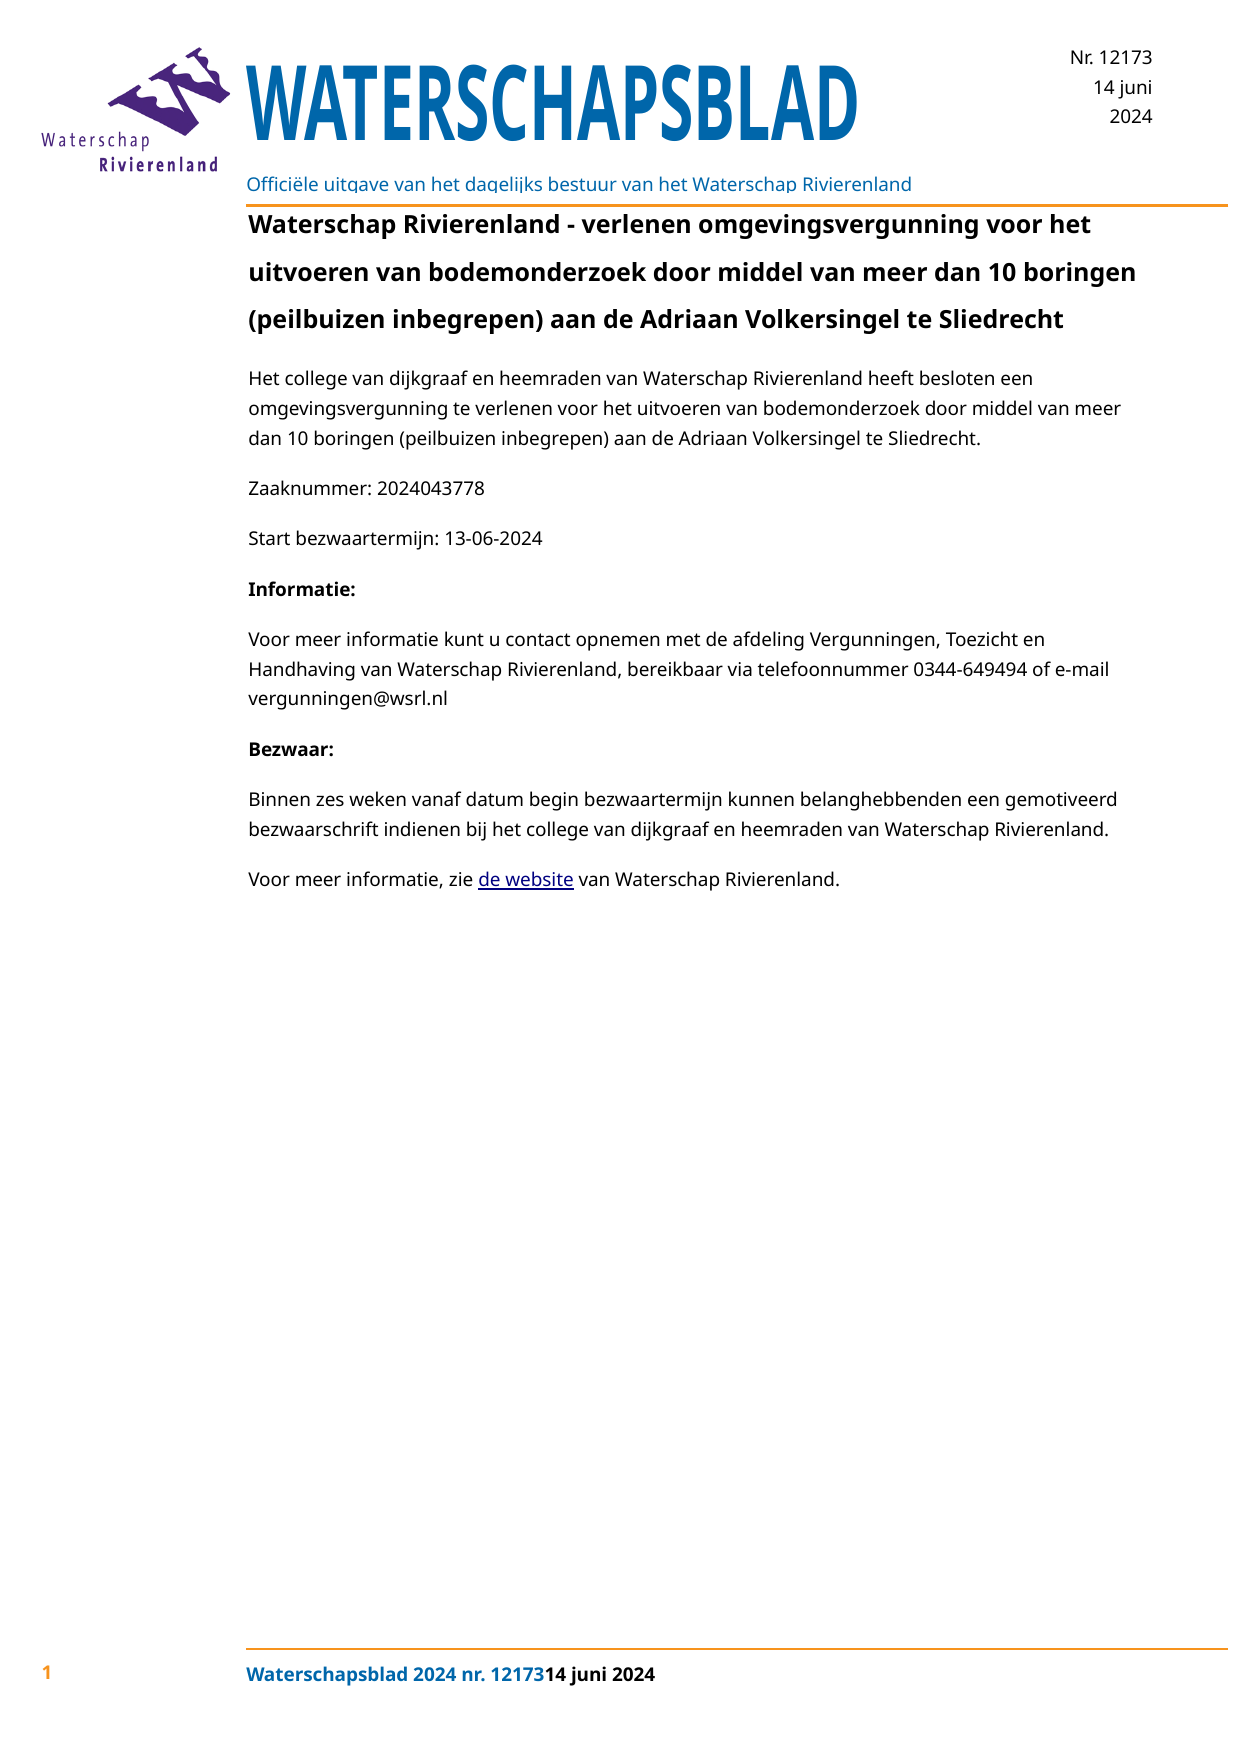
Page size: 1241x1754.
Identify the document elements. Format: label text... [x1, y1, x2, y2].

text Binnen zes weken vanaf datum begin bezwaartermijn kunnen belanghebbenden een gemotiveerd bezwaarschrift indienen bij het college van dijkgraaf en heemraden van Waterschap Rivierenland. [248, 786, 1152, 842]
text Start bezwaartermijn: 13-06-2024 [248, 526, 1152, 551]
text Voor meer informatie kunt u contact opnemen met de afdeling Vergunningen, Toezicht en Handhaving van Waterschap Rivierenland, bereikbaar via telefoonnummer 0344-649494 of e-mail vergunningen@wsrl.nl [248, 626, 1152, 711]
text Voor meer informatie, zie de website van Waterschap Rivierenland. [248, 866, 1152, 892]
text Bezwaar: [248, 736, 1152, 762]
text Het college van dijkgraaf en heemraden van Waterschap Rivierenland heeft besloten een omgevingsvergunning te verlenen voor het uitvoeren van bodemonderzoek door middel van meer dan 10 boringen (peilbuizen inbegrepen) aan de Adriaan Volkersingel te Sliedrecht. [248, 366, 1152, 450]
text Waterschap Rivierenland - verlenen omgevingsvergunning voor het uitvoeren van bodemonderzoek door middel van meer dan 10 boringen (peilbuizen inbegrepen) aan de Adriaan Volkersingel te Sliedrecht [248, 207, 1152, 336]
text Informatie: [248, 576, 1152, 602]
picture [41, 47, 231, 172]
text Zaaknummer: 2024043778 [248, 475, 1152, 501]
